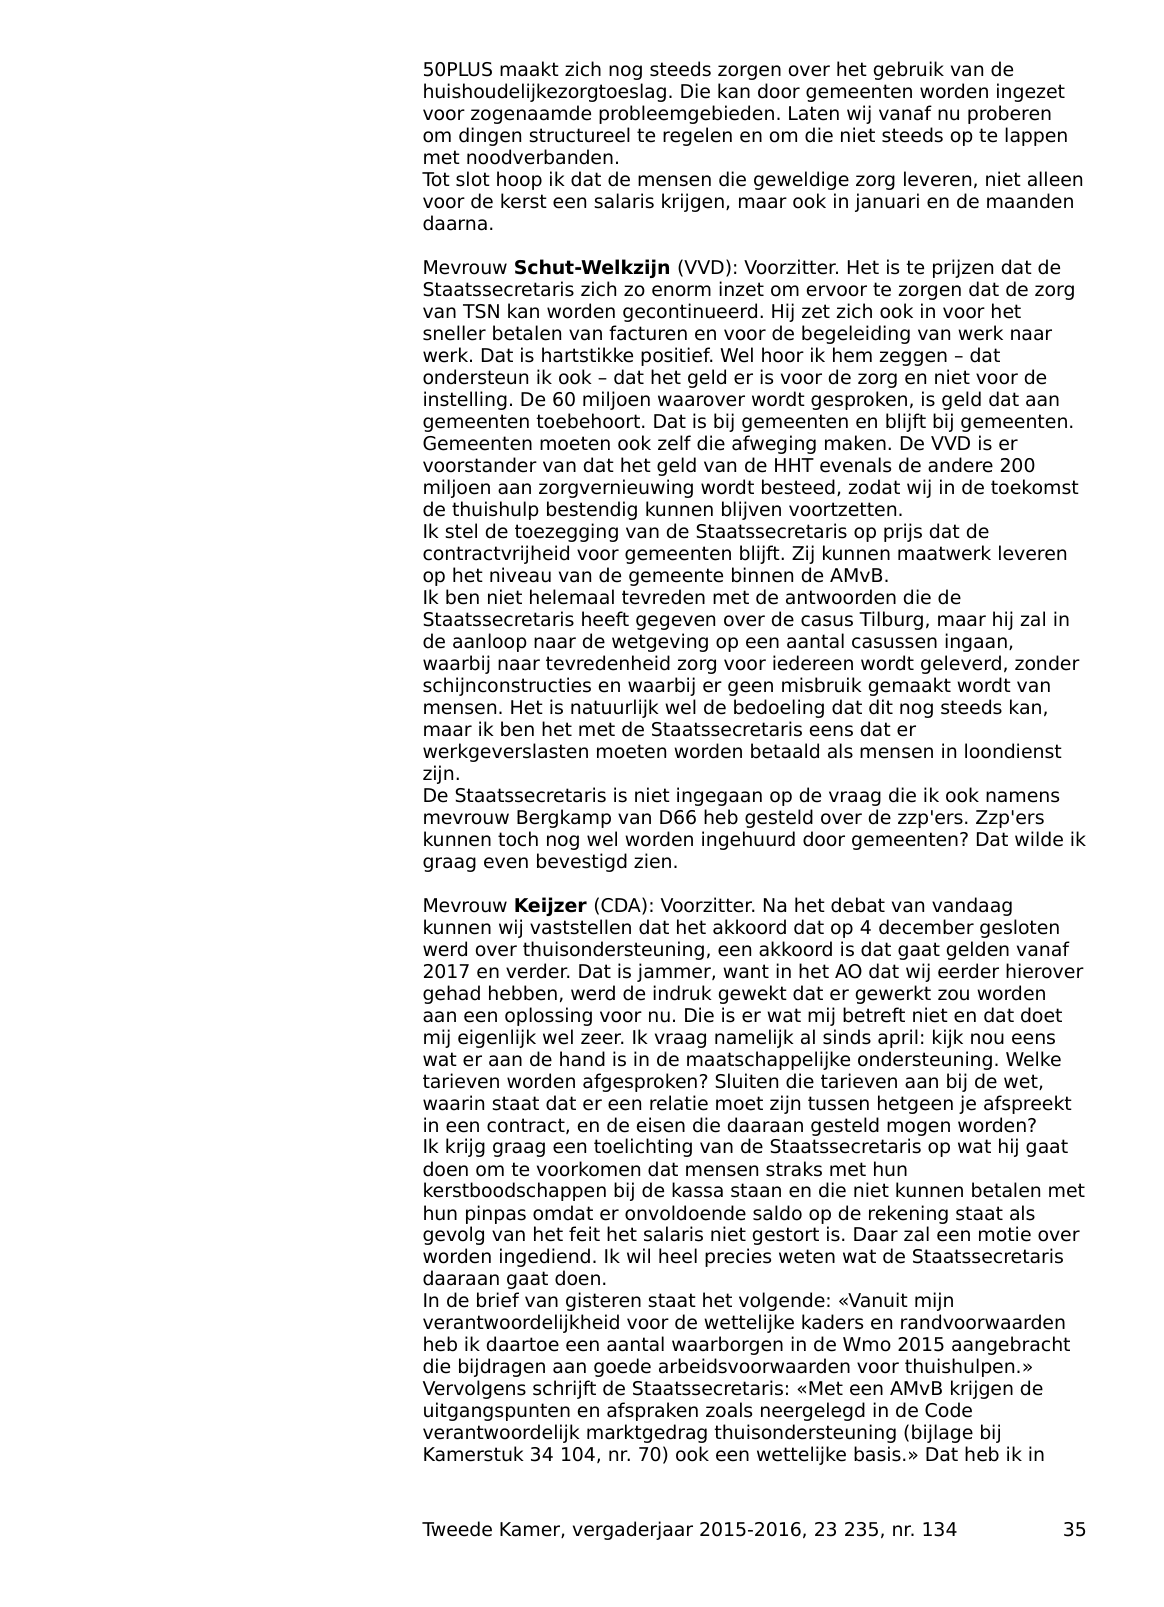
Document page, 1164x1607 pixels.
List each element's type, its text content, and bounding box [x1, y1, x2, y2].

text Ik krijg graag een toelichting van de Staatssecretaris op wat hij gaat doen om te voorkomen dat mensen straks met hun kerstboodschappen bij de kassa staan en die niet kunnen betalen met hun pinpas omdat er onvoldoende saldo op de rekening staat als gevolg van het feit het salaris niet gestort is. Daar zal een motie over worden ingediend. Ik wil heel precies weten wat de Staatssecretaris daaraan gaat doen. [422, 1136, 1087, 1290]
text Ik ben niet helemaal tevreden met de antwoorden die de Staatssecretaris heeft gegeven over de casus Tilburg, maar hij zal in de aanloop naar de wetgeving op een aantal casussen ingaan, waarbij naar tevredenheid zorg voor iedereen wordt geleverd, zonder schijnconstructies en waarbij er geen misbruik gemaakt wordt van mensen. Het is natuurlijk wel de bedoeling dat dit nog steeds kan, maar ik ben het met de Staatssecretaris eens dat er werkgeverslasten moeten worden betaald als mensen in loondienst zijn. [422, 587, 1087, 784]
text In de brief van gisteren staat het volgende: «Vanuit mijn verantwoordelijkheid voor de wettelijke kaders en randvoorwaarden heb ik daartoe een aantal waarborgen in de Wmo 2015 aangebracht die bijdragen aan goede arbeidsvoorwaarden voor thuishulpen.» Vervolgens schrijft de Staatssecretaris: «Met een AMvB krijgen de uitgangspunten en afspraken zoals neergelegd in de Code verantwoordelijk marktgedrag thuisondersteuning (bijlage bij Kamerstuk 34 104, nr. 70) ook een wettelijke basis.» Dat heb ik in [422, 1290, 1087, 1466]
text Ik stel de toezegging van de Staatssecretaris op prijs dat de contractvrijheid voor gemeenten blijft. Zij kunnen maatwerk leveren op het niveau van de gemeente binnen de AMvB. [422, 521, 1087, 587]
text Mevrouw Schut-Welkzijn (VVD): Voorzitter. Het is te prijzen dat de Staatssecretaris zich zo enorm inzet om ervoor te zorgen dat de zorg van TSN kan worden gecontinueerd. Hij zet zich ook in voor het sneller betalen van facturen en voor de begeleiding van werk naar werk. Dat is hartstikke positief. Wel hoor ik hem zeggen – dat ondersteun ik ook – dat het geld er is voor de zorg en niet voor de instelling. De 60 miljoen waarover wordt gesproken, is geld dat aan gemeenten toebehoort. Dat is bij gemeenten en blijft bij gemeenten. Gemeenten moeten ook zelf die afweging maken. De VVD is er voorstander van dat het geld van de HHT evenals de andere 200 miljoen aan zorgvernieuwing wordt besteed, zodat wij in de toekomst de thuishulp bestendig kunnen blijven voortzetten. [422, 257, 1087, 521]
text Mevrouw Keijzer (CDA): Voorzitter. Na het debat van vandaag kunnen wij vaststellen dat het akkoord dat op 4 december gesloten werd over thuisondersteuning, een akkoord is dat gaat gelden vanaf 2017 en verder. Dat is jammer, want in het AO dat wij eerder hierover gehad hebben, werd de indruk gewekt dat er gewerkt zou worden aan een oplossing voor nu. Die is er wat mij betreft niet en dat doet mij eigenlijk wel zeer. Ik vraag namelijk al sinds april: kijk nou eens wat er aan de hand is in de maatschappelijke ondersteuning. Welke tarieven worden afgesproken? Sluiten die tarieven aan bij de wet, waarin staat dat er een relatie moet zijn tussen hetgeen je afspreekt in een contract, en de eisen die daaraan gesteld mogen worden? [422, 895, 1087, 1136]
text Tot slot hoop ik dat de mensen die geweldige zorg leveren, niet alleen voor de kerst een salaris krijgen, maar ook in januari en de maanden daarna. [422, 169, 1087, 235]
text 50PLUS maakt zich nog steeds zorgen over het gebruik van de huishoudelijkezorgtoeslag. Die kan door gemeenten worden ingezet voor zogenaamde probleemgebieden. Laten wij vanaf nu proberen om dingen structureel te regelen en om die niet steeds op te lappen met noodverbanden. [422, 59, 1087, 169]
text De Staatssecretaris is niet ingegaan op de vraag die ik ook namens mevrouw Bergkamp van D66 heb gesteld over de zzp'ers. Zzp'ers kunnen toch nog wel worden ingehuurd door gemeenten? Dat wilde ik graag even bevestigd zien. [422, 784, 1087, 872]
